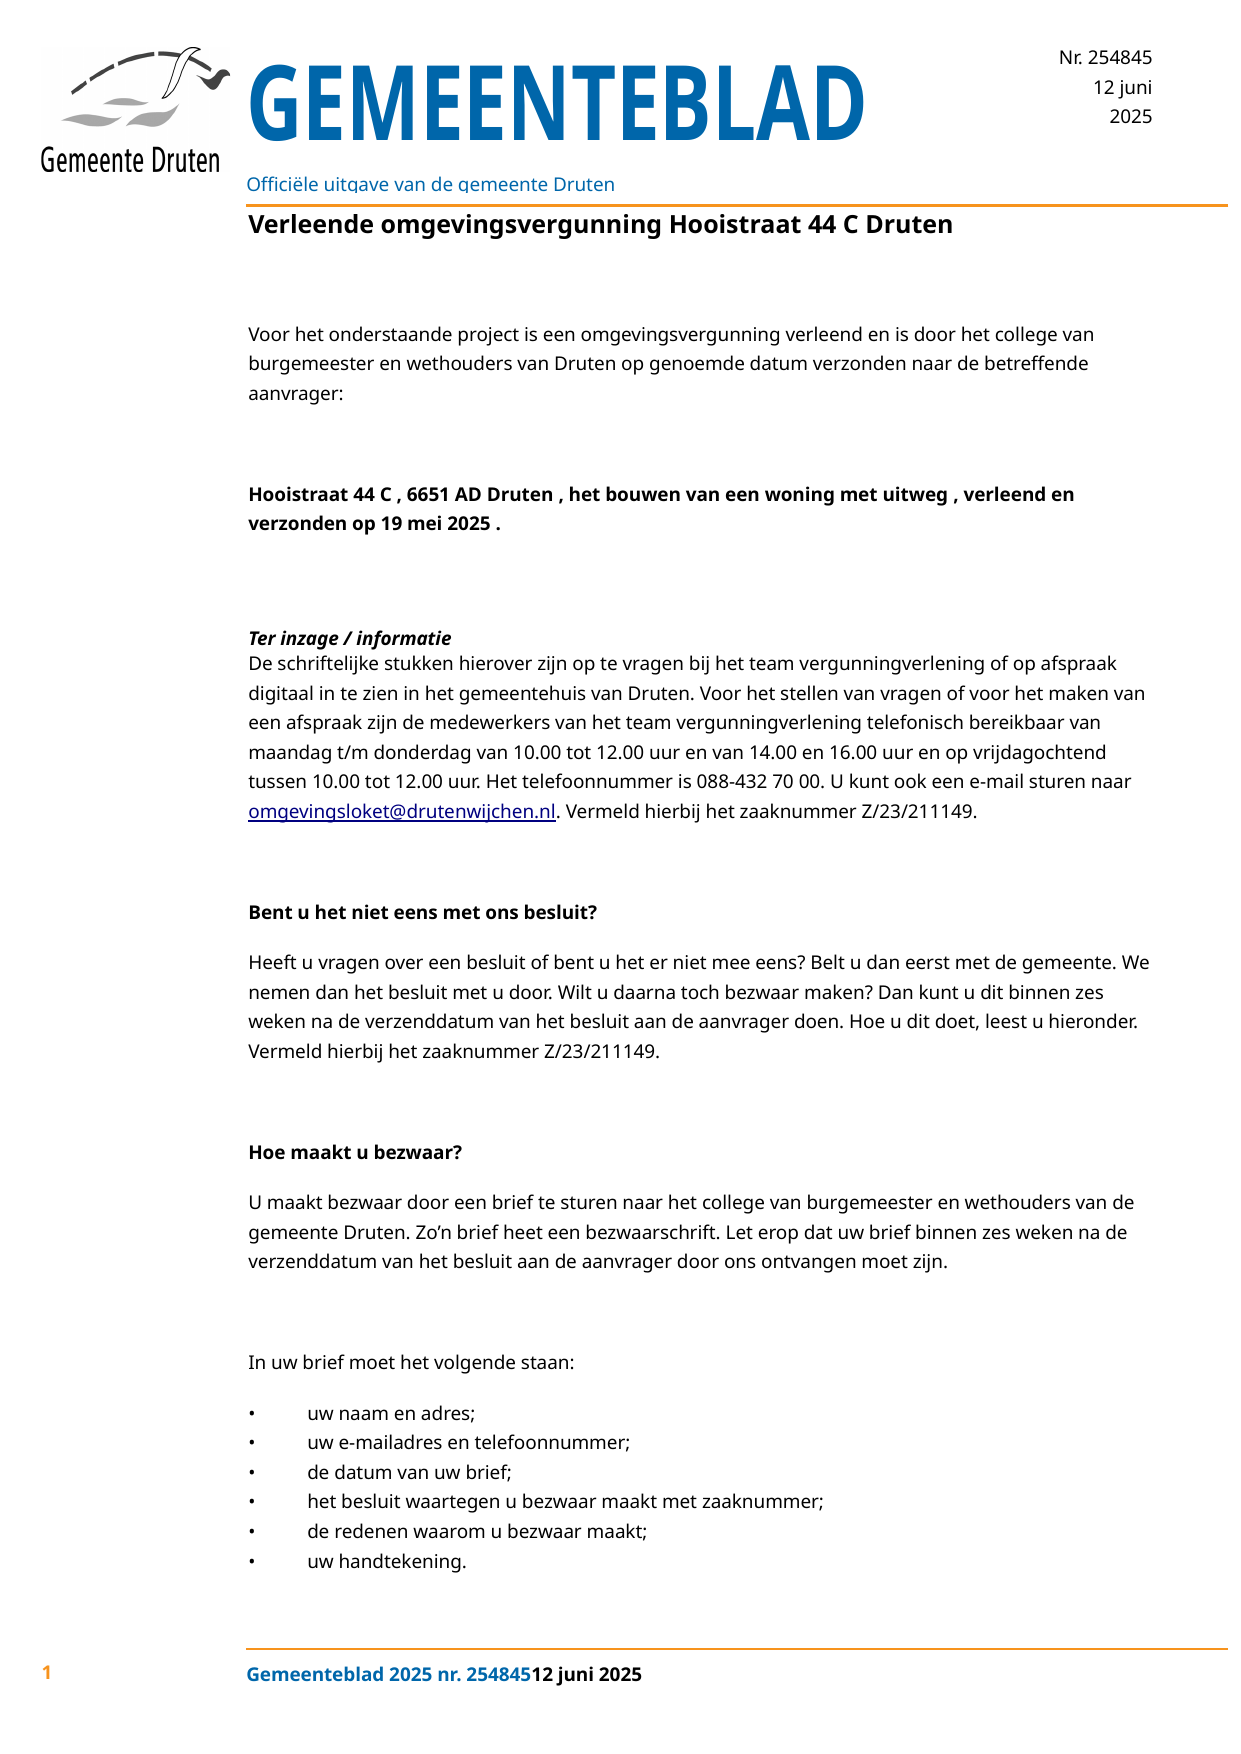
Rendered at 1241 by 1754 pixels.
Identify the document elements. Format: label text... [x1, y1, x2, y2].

text Hooistraat 44 C , 6651 AD Druten , het bouwen van een woning met uitweg , verleend en verzonden op 19 mei 2025 . [248, 481, 1152, 536]
text Voor het onderstaande project is een omgevingsvergunning verleend en is door het college van burgemeester en wethouders van Druten op genoemde datum verzonden naar de betreffende aanvrager: [248, 321, 1152, 406]
text In uw brief moet het volgende staan: [248, 1349, 1152, 1375]
list uw handtekening. [248, 1548, 1152, 1574]
list uw naam en adres; [248, 1400, 1152, 1426]
list het besluit waartegen u bezwaar maakt met zaaknummer; [248, 1489, 1152, 1514]
text Verleende omgevingsvergunning Hooistraat 44 C Druten [248, 207, 1152, 241]
list uw e-mailadres en telefoonnummer; [248, 1429, 1152, 1455]
text Bent u het niet eens met ons besluit? [248, 899, 1152, 925]
list de redenen waarom u bezwaar maakt; [248, 1518, 1152, 1544]
list de datum van uw brief; [248, 1459, 1152, 1485]
text U maakt bezwaar door een brief te sturen naar het college van burgemeester en wethouders van de gemeente Druten. Zo’n brief heet een bezwaarschrift. Let erop dat uw brief binnen zes weken na de verzenddatum van het besluit aan de aanvrager door ons ontvangen moet zijn. [248, 1189, 1152, 1274]
text De schriftelijke stukken hierover zijn op te vragen bij het team vergunningverlening of op afspraak digitaal in te zien in het gemeentehuis van Druten. Voor het stellen van vragen of voor het maken van een afspraak zijn de medewerkers van het team vergunningverlening telefonisch bereikbaar van maandag t/m donderdag van 10.00 tot 12.00 uur en van 14.00 en 16.00 uur en op vrijdagochtend tussen 10.00 tot 12.00 uur. Het telefoonnummer is 088-432 70 00. U kunt ook een e-mail sturen naar omgevingsloket@drutenwijchen.nl. Vermeld hierbij het zaaknummer Z/23/211149. [248, 650, 1152, 824]
text Heeft u vragen over een besluit of bent u het er niet mee eens? Belt u dan eerst met de gemeente. We nemen dan het besluit met u door. Wilt u daarna toch bezwaar maken? Dan kunt u dit binnen zes weken na de verzenddatum van het besluit aan de aanvrager doen. Hoe u dit doet, leest u hieronder. Vermeld hierbij het zaaknummer Z/23/211149. [248, 949, 1152, 1064]
picture [41, 47, 231, 172]
text Hoe maakt u bezwaar? [248, 1139, 1152, 1165]
text Ter inzage / informatie [248, 625, 1152, 650]
